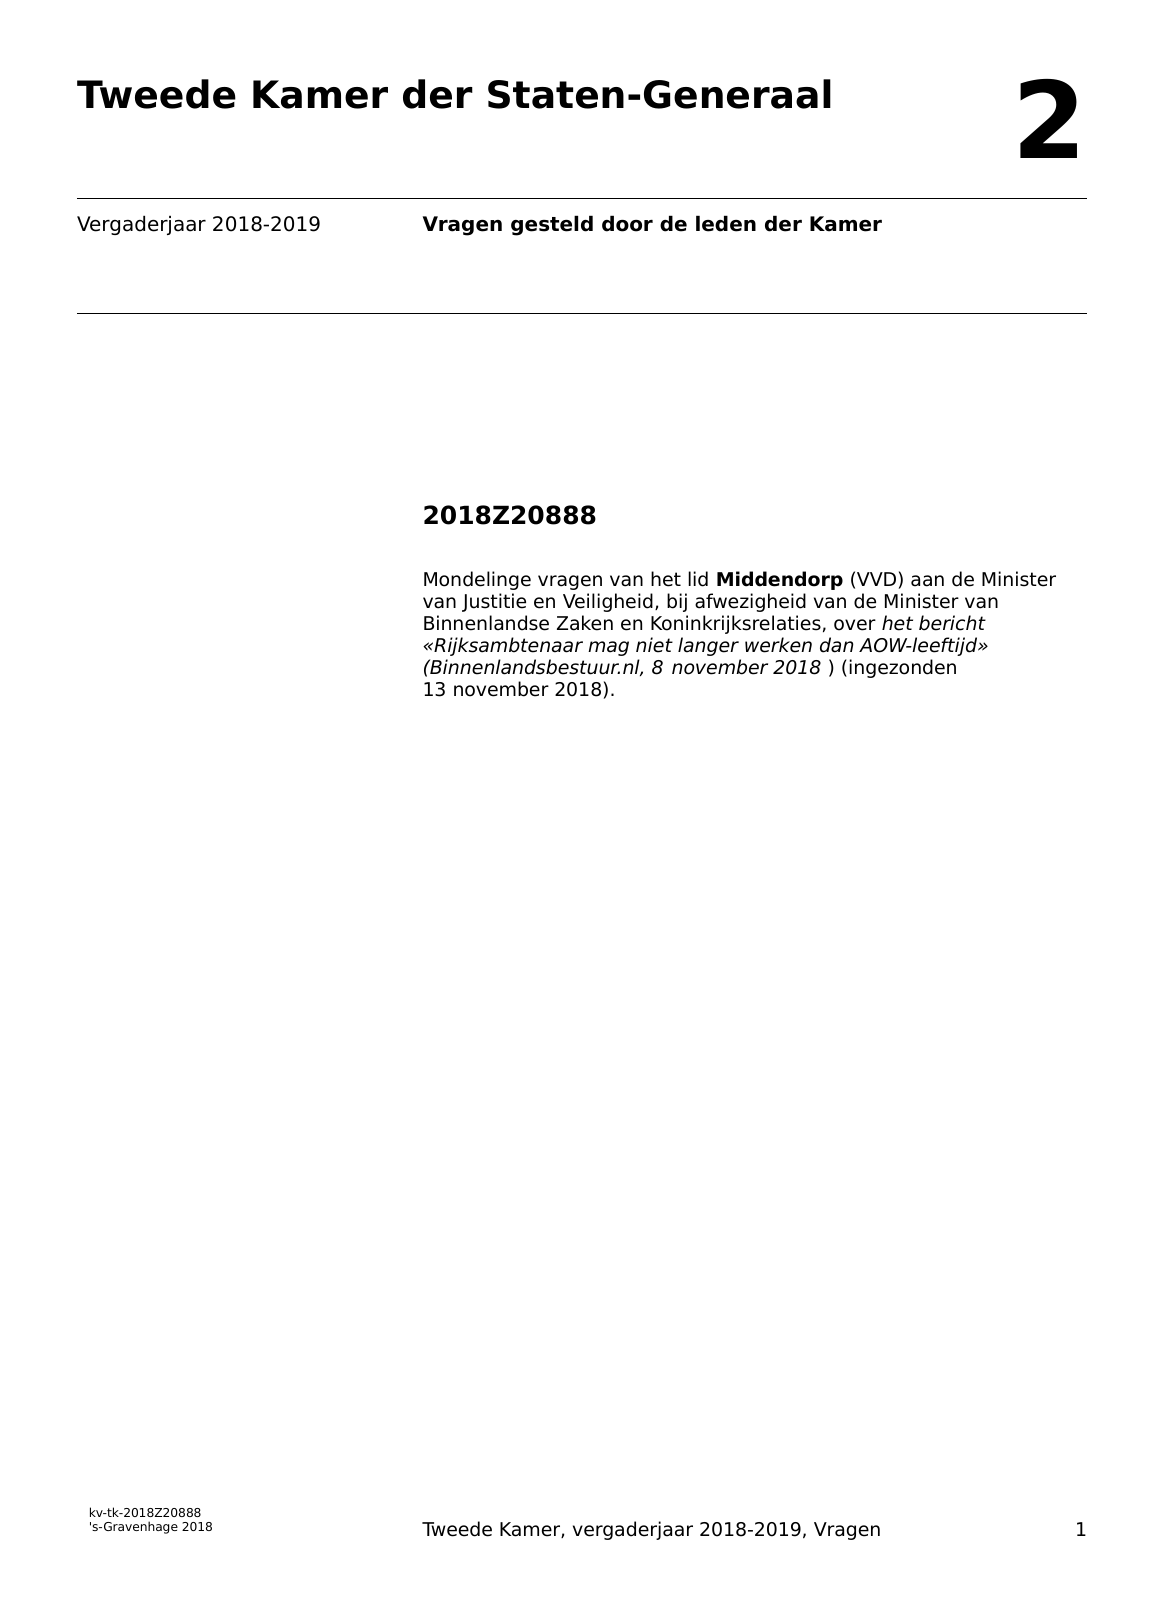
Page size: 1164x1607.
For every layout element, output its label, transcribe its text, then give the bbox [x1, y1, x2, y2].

table_cell Vragen gesteld door de leden der Kamer [422, 199, 1087, 313]
text 2018Z20888 [422, 501, 1087, 531]
text Mondelinge vragen van het lid Middendorp (VVD) aan de Minister van Justitie en Veiligheid, bij afwezigheid van de Minister van Binnenlandse Zaken en Koninkrijksrelaties, over het bericht «Rijksambtenaar mag niet langer werken dan AOW-leeftijd» (Binnenlandsbestuur.nl, 8 november 2018 ) (ingezonden 13 november 2018). [422, 569, 1087, 701]
table_cell Vergaderjaar 2018-2019 [77, 199, 422, 313]
table_header 2 [886, 59, 1087, 198]
table_header Tweede Kamer der Staten-Generaal [77, 59, 886, 198]
text kv-tk-2018Z20888 [88, 1506, 323, 1520]
text 's-Gravenhage 2018 [88, 1520, 323, 1534]
